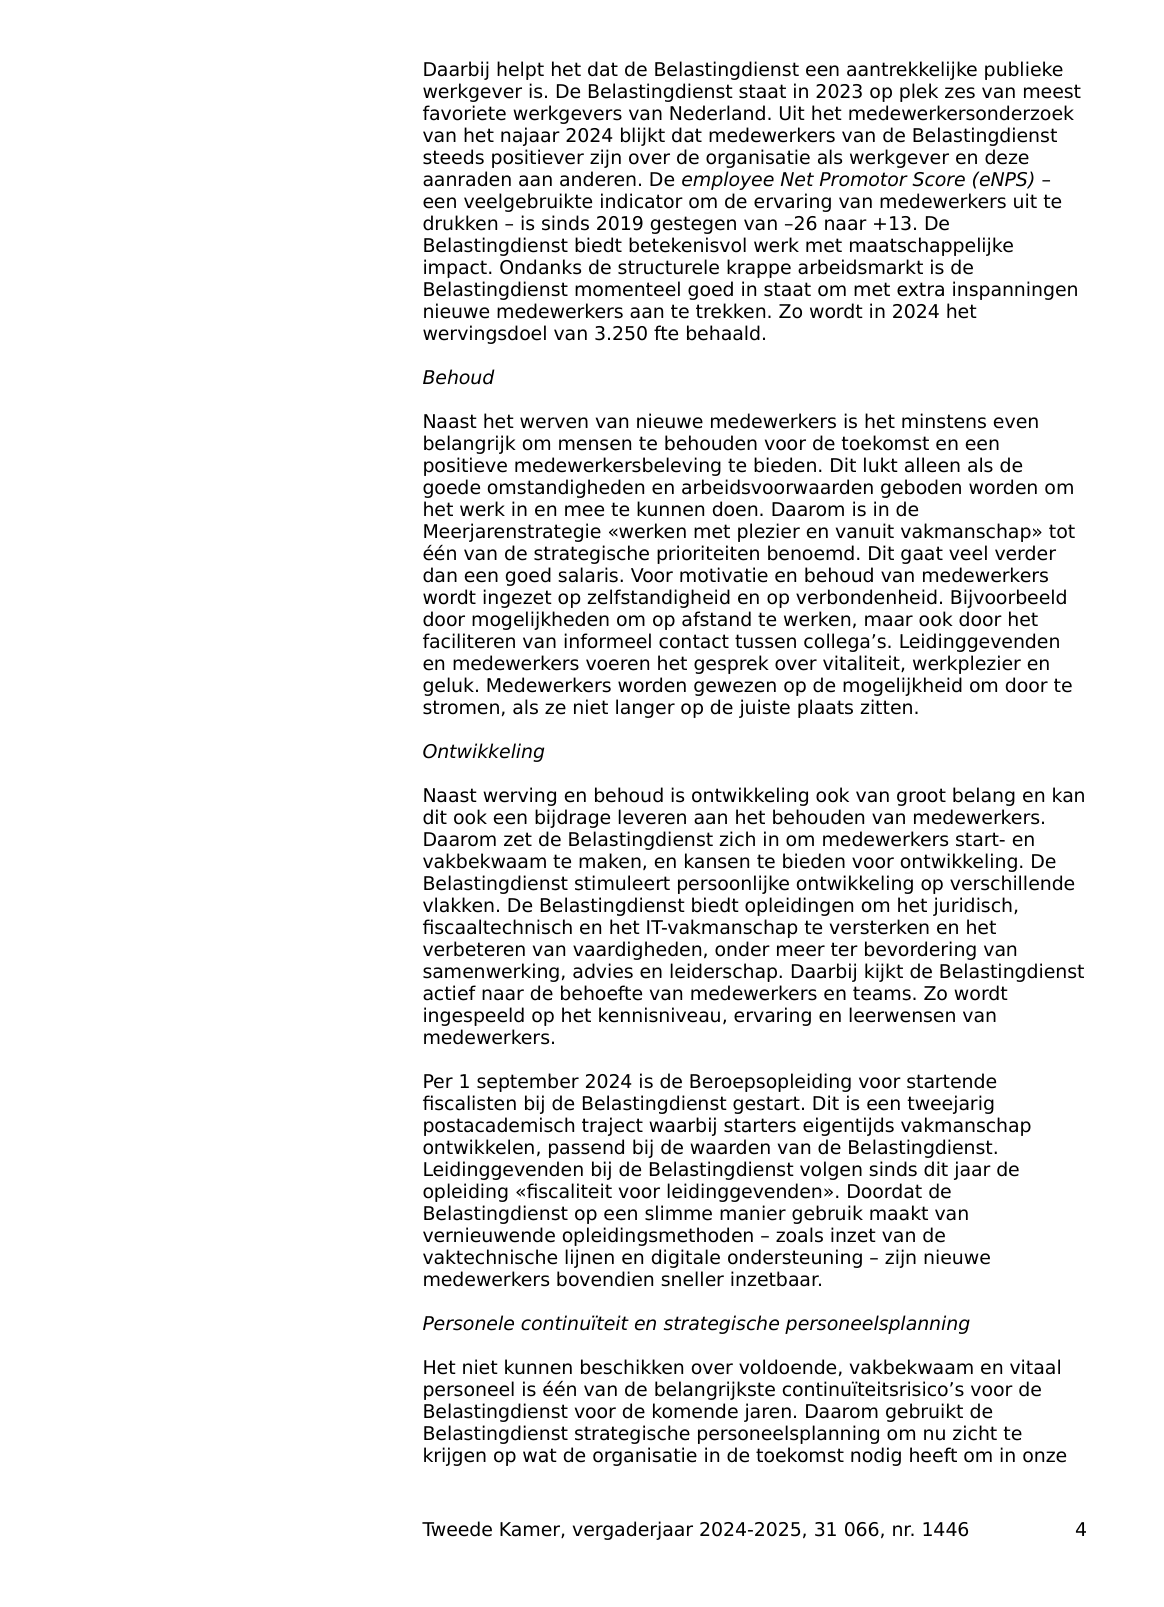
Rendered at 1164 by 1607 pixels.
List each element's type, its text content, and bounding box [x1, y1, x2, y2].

text Per 1 september 2024 is de Beroepsopleiding voor startende fiscalisten bij de Belastingdienst gestart. Dit is een tweejarig postacademisch traject waarbij starters eigentijds vakmanschap ontwikkelen, passend bij de waarden van de Belastingdienst. Leidinggevenden bij de Belastingdienst volgen sinds dit jaar de opleiding «fiscaliteit voor leidinggevenden». Doordat de Belastingdienst op een slimme manier gebruik maakt van vernieuwende opleidingsmethoden – zoals inzet van de vaktechnische lijnen en digitale ondersteuning – zijn nieuwe medewerkers bovendien sneller inzetbaar. [422, 1071, 1087, 1291]
subtitle Ontwikkeling [422, 741, 1087, 763]
text Het niet kunnen beschikken over voldoende, vakbekwaam en vitaal personeel is één van de belangrijkste continuïteitsrisico’s voor de Belastingdienst voor de komende jaren. Daarom gebruikt de Belastingdienst strategische personeelsplanning om nu zicht te krijgen op wat de organisatie in de toekomst nodig heeft om in onze [422, 1357, 1087, 1467]
text Naast het werven van nieuwe medewerkers is het minstens even belangrijk om mensen te behouden voor de toekomst en een positieve medewerkersbeleving te bieden. Dit lukt alleen als de goede omstandigheden en arbeidsvoorwaarden geboden worden om het werk in en mee te kunnen doen. Daarom is in de Meerjarenstrategie «werken met plezier en vanuit vakmanschap» tot één van de strategische prioriteiten benoemd. Dit gaat veel verder dan een goed salaris. Voor motivatie en behoud van medewerkers wordt ingezet op zelfstandigheid en op verbondenheid. Bijvoorbeeld door mogelijkheden om op afstand te werken, maar ook door het faciliteren van informeel contact tussen collega’s. Leidinggevenden en medewerkers voeren het gesprek over vitaliteit, werkplezier en geluk. Medewerkers worden gewezen op de mogelijkheid om door te stromen, als ze niet langer op de juiste plaats zitten. [422, 411, 1087, 719]
text Daarbij helpt het dat de Belastingdienst een aantrekkelijke publieke werkgever is. De Belastingdienst staat in 2023 op plek zes van meest favoriete werkgevers van Nederland. Uit het medewerkersonderzoek van het najaar 2024 blijkt dat medewerkers van de Belastingdienst steeds positiever zijn over de organisatie als werkgever en deze aanraden aan anderen. De employee Net Promotor Score (eNPS) – een veelgebruikte indicator om de ervaring van medewerkers uit te drukken – is sinds 2019 gestegen van –26 naar +13. De Belastingdienst biedt betekenisvol werk met maatschappelijke impact. Ondanks de structurele krappe arbeidsmarkt is de Belastingdienst momenteel goed in staat om met extra inspanningen nieuwe medewerkers aan te trekken. Zo wordt in 2024 het wervingsdoel van 3.250 fte behaald. [422, 59, 1087, 345]
subtitle Behoud [422, 367, 1087, 389]
text Personele continuïteit en strategische personeelsplanning [422, 1313, 1087, 1335]
text Naast werving en behoud is ontwikkeling ook van groot belang en kan dit ook een bijdrage leveren aan het behouden van medewerkers. Daarom zet de Belastingdienst zich in om medewerkers start- en vakbekwaam te maken, en kansen te bieden voor ontwikkeling. De Belastingdienst stimuleert persoonlijke ontwikkeling op verschillende vlakken. De Belastingdienst biedt opleidingen om het juridisch, fiscaaltechnisch en het IT-vakmanschap te versterken en het verbeteren van vaardigheden, onder meer ter bevordering van samenwerking, advies en leiderschap. Daarbij kijkt de Belastingdienst actief naar de behoefte van medewerkers en teams. Zo wordt ingespeeld op het kennisniveau, ervaring en leerwensen van medewerkers. [422, 785, 1087, 1049]
